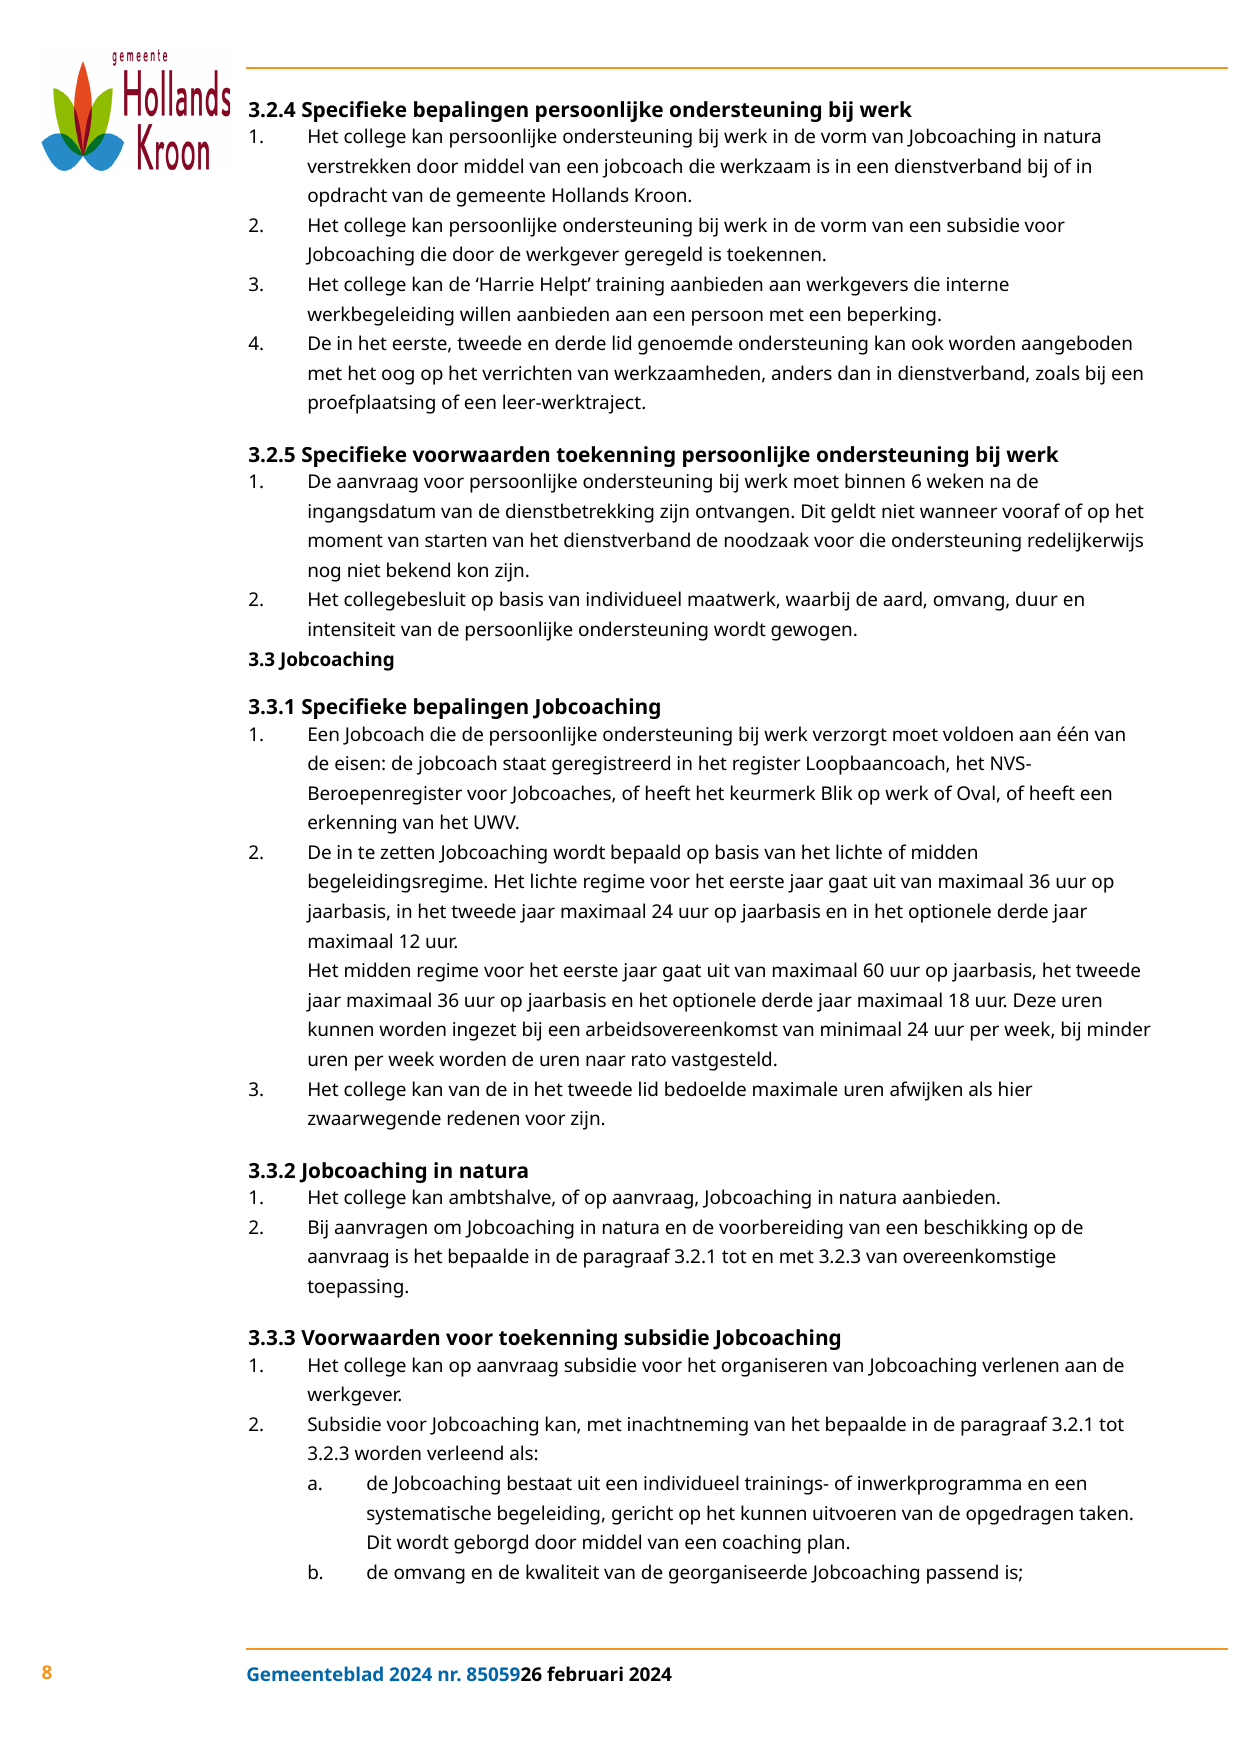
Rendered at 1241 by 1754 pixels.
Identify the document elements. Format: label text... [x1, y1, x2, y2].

list de Jobcoaching bestaat uit een individueel trainings- of inwerkprogramma en een systematische begeleiding, gericht op het kunnen uitvoeren van de opgedragen taken. Dit wordt geborgd door middel van een coaching plan. [307, 1470, 1152, 1555]
list De in het eerste, tweede en derde lid genoemde ondersteuning kan ook worden aangeboden met het oog op het verrichten van werkzaamheden, anders dan in dienstverband, zoals bij een proefplaatsing of een leer-werktraject. [248, 330, 1152, 415]
text 3.3.3 Voorwaarden voor toekenning subsidie Jobcoaching [248, 1323, 1152, 1352]
list Het college kan de ‘Harrie Helpt’ training aanbieden aan werkgevers die interne werkbegeleiding willen aanbieden aan een persoon met een beperking. [248, 271, 1152, 326]
text 3.3 Jobcoaching [248, 646, 1152, 672]
picture [41, 47, 231, 172]
list Een Jobcoach die de persoonlijke ondersteuning bij werk verzorgt moet voldoen aan één van de eisen: de jobcoach staat geregistreerd in het register Loopbaancoach, het NVS-Beroepenregister voor Jobcoaches, of heeft het keurmerk Blik op werk of Oval, of heeft een erkenning van het UWV. [248, 721, 1152, 835]
list de omvang en de kwaliteit van de georganiseerde Jobcoaching passend is; [307, 1559, 1152, 1585]
list Het college kan persoonlijke ondersteuning bij werk in de vorm van Jobcoaching in natura verstrekken door middel van een jobcoach die werkzaam is in een dienstverband bij of in opdracht van de gemeente Hollands Kroon. [248, 123, 1152, 208]
text 3.2.5 Specifieke voorwaarden toekenning persoonlijke ondersteuning bij werk [248, 440, 1152, 468]
text 3.2.4 Specifieke bepalingen persoonlijke ondersteuning bij werk [248, 95, 1152, 123]
text 3.3.1 Specifieke bepalingen Jobcoaching [248, 692, 1152, 721]
text 3.3.2 Jobcoaching in natura [248, 1156, 1152, 1184]
list Het collegebesluit op basis van individueel maatwerk, waarbij de aard, omvang, duur en intensiteit van de persoonlijke ondersteuning wordt gewogen. [248, 587, 1152, 642]
list Het midden regime voor het eerste jaar gaat uit van maximaal 60 uur op jaarbasis, het tweede jaar maximaal 36 uur op jaarbasis en het optionele derde jaar maximaal 18 uur. Deze uren kunnen worden ingezet bij een arbeidsovereenkomst van minimaal 24 uur per week, bij minder uren per week worden de uren naar rato vastgesteld. [248, 957, 1152, 1072]
list De aanvraag voor persoonlijke ondersteuning bij werk moet binnen 6 weken na de ingangsdatum van de dienstbetrekking zijn ontvangen. Dit geldt niet wanneer vooraf of op het moment van starten van het dienstverband de noodzaak voor die ondersteuning redelijkerwijs nog niet bekend kon zijn. [248, 468, 1152, 583]
list Het college kan op aanvraag subsidie voor het organiseren van Jobcoaching verlenen aan de werkgever. [248, 1352, 1152, 1407]
list Het college kan ambtshalve, of op aanvraag, Jobcoaching in natura aanbieden. [248, 1184, 1152, 1210]
list Het college kan van de in het tweede lid bedoelde maximale uren afwijken als hier zwaarwegende redenen voor zijn. [248, 1076, 1152, 1131]
list De in te zetten Jobcoaching wordt bepaald op basis van het lichte of midden begeleidingsregime. Het lichte regime voor het eerste jaar gaat uit van maximaal 36 uur op jaarbasis, in het tweede jaar maximaal 24 uur op jaarbasis en in het optionele derde jaar maximaal 12 uur. [248, 839, 1152, 954]
list Subsidie voor Jobcoaching kan, met inachtneming van het bepaalde in de paragraaf 3.2.1 tot 3.2.3 worden verleend als: [248, 1411, 1152, 1466]
list Bij aanvragen om Jobcoaching in natura en de voorbereiding van een beschikking op de aanvraag is het bepaalde in de paragraaf 3.2.1 tot en met 3.2.3 van overeenkomstige toepassing. [248, 1214, 1152, 1299]
list Het college kan persoonlijke ondersteuning bij werk in de vorm van een subsidie voor Jobcoaching die door de werkgever geregeld is toekennen. [248, 212, 1152, 267]
